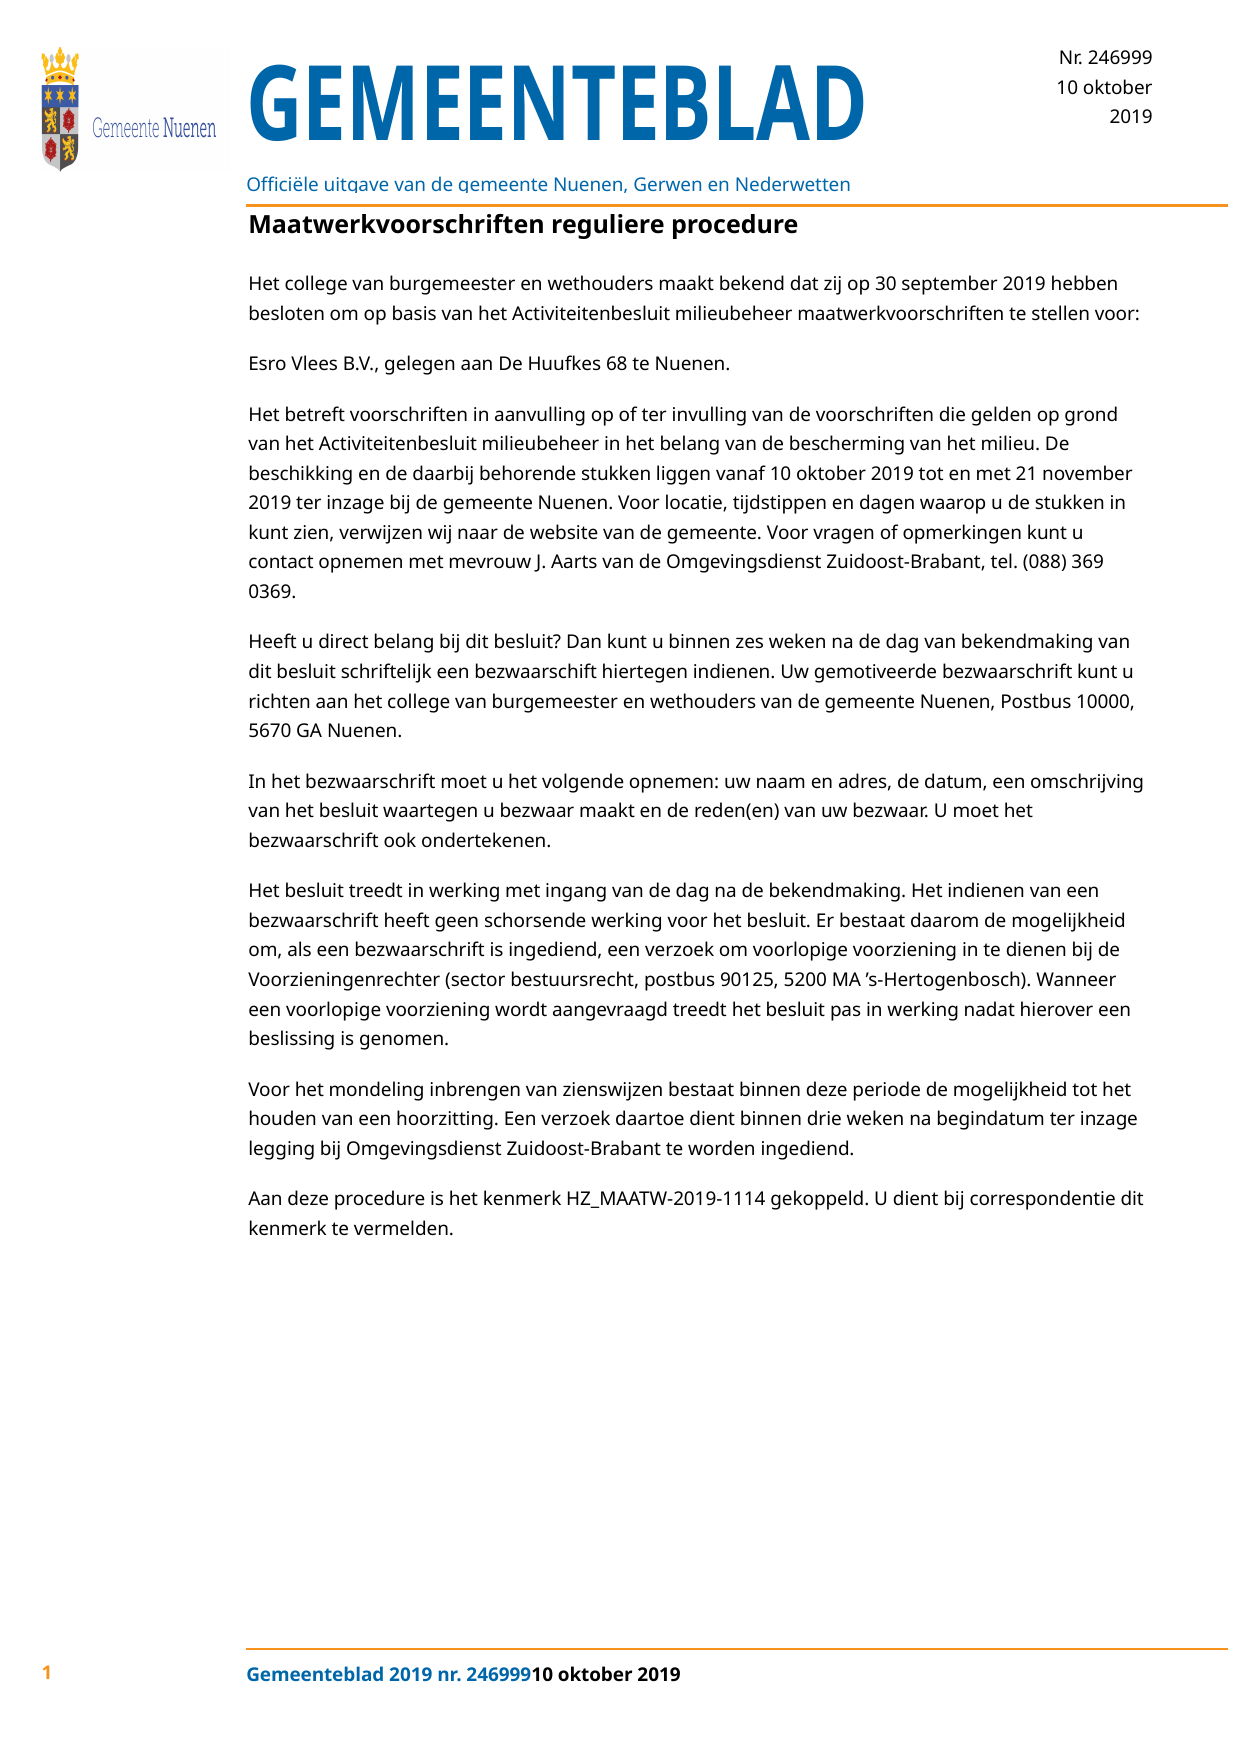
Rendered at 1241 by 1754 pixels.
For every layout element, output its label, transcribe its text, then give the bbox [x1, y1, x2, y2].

text Heeft u direct belang bij dit besluit? Dan kunt u binnen zes weken na de dag van bekendmaking van dit besluit schriftelijk een bezwaarschift hiertegen indienen. Uw gemotiveerde bezwaarschrift kunt u richten aan het college van burgemeester en wethouders van de gemeente Nuenen, Postbus 10000, 5670 GA Nuenen. [248, 629, 1152, 743]
text Esro Vlees B.V., gelegen aan De Huufkes 68 te Nuenen. [248, 350, 1152, 376]
text Maatwerkvoorschriften reguliere procedure [248, 207, 1152, 241]
text Aan deze procedure is het kenmerk HZ_MAATW-2019-1114 gekoppeld. U dient bij correspondentie dit kenmerk te vermelden. [248, 1185, 1152, 1241]
text Het besluit treedt in werking met ingang van de dag na de bekendmaking. Het indienen van een bezwaarschrift heeft geen schorsende werking voor het besluit. Er bestaat daarom de mogelijkheid om, als een bezwaarschrift is ingediend, een verzoek om voorlopige voorziening in te dienen bij de Voorzieningenrechter (sector bestuursrecht, postbus 90125, 5200 MA ’s-Hertogenbosch). Wanneer een voorlopige voorziening wordt aangevraagd treedt het besluit pas in werking nadat hierover een beslissing is genomen. [248, 877, 1152, 1051]
text Voor het mondeling inbrengen van zienswijzen bestaat binnen deze periode de mogelijkheid tot het houden van een hoorzitting. Een verzoek daartoe dient binnen drie weken na begindatum ter inzage legging bij Omgevingsdienst Zuidoost-Brabant te worden ingediend. [248, 1076, 1152, 1161]
text In het bezwaarschrift moet u het volgende opnemen: uw naam en adres, de datum, een omschrijving van het besluit waartegen u bezwaar maakt en de reden(en) van uw bezwaar. U moet het bezwaarschrift ook ondertekenen. [248, 768, 1152, 853]
text Het college van burgemeester en wethouders maakt bekend dat zij op 30 september 2019 hebben besloten om op basis van het Activiteitenbesluit milieubeheer maatwerkvoorschriften te stellen voor: [248, 270, 1152, 326]
text Het betreft voorschriften in aanvulling op of ter invulling van de voorschriften die gelden op grond van het Activiteitenbesluit milieubeheer in het belang van de bescherming van het milieu. De beschikking en de daarbij behorende stukken liggen vanaf 10 oktober 2019 tot en met 21 november 2019 ter inzage bij de gemeente Nuenen. Voor locatie, tijdstippen en dagen waarop u de stukken in kunt zien, verwijzen wij naar de website van de gemeente. Voor vragen of opmerkingen kunt u contact opnemen met mevrouw J. Aarts van de Omgevingsdienst Zuidoost-Brabant, tel. (088) 369 0369. [248, 401, 1152, 604]
picture [41, 47, 231, 172]
